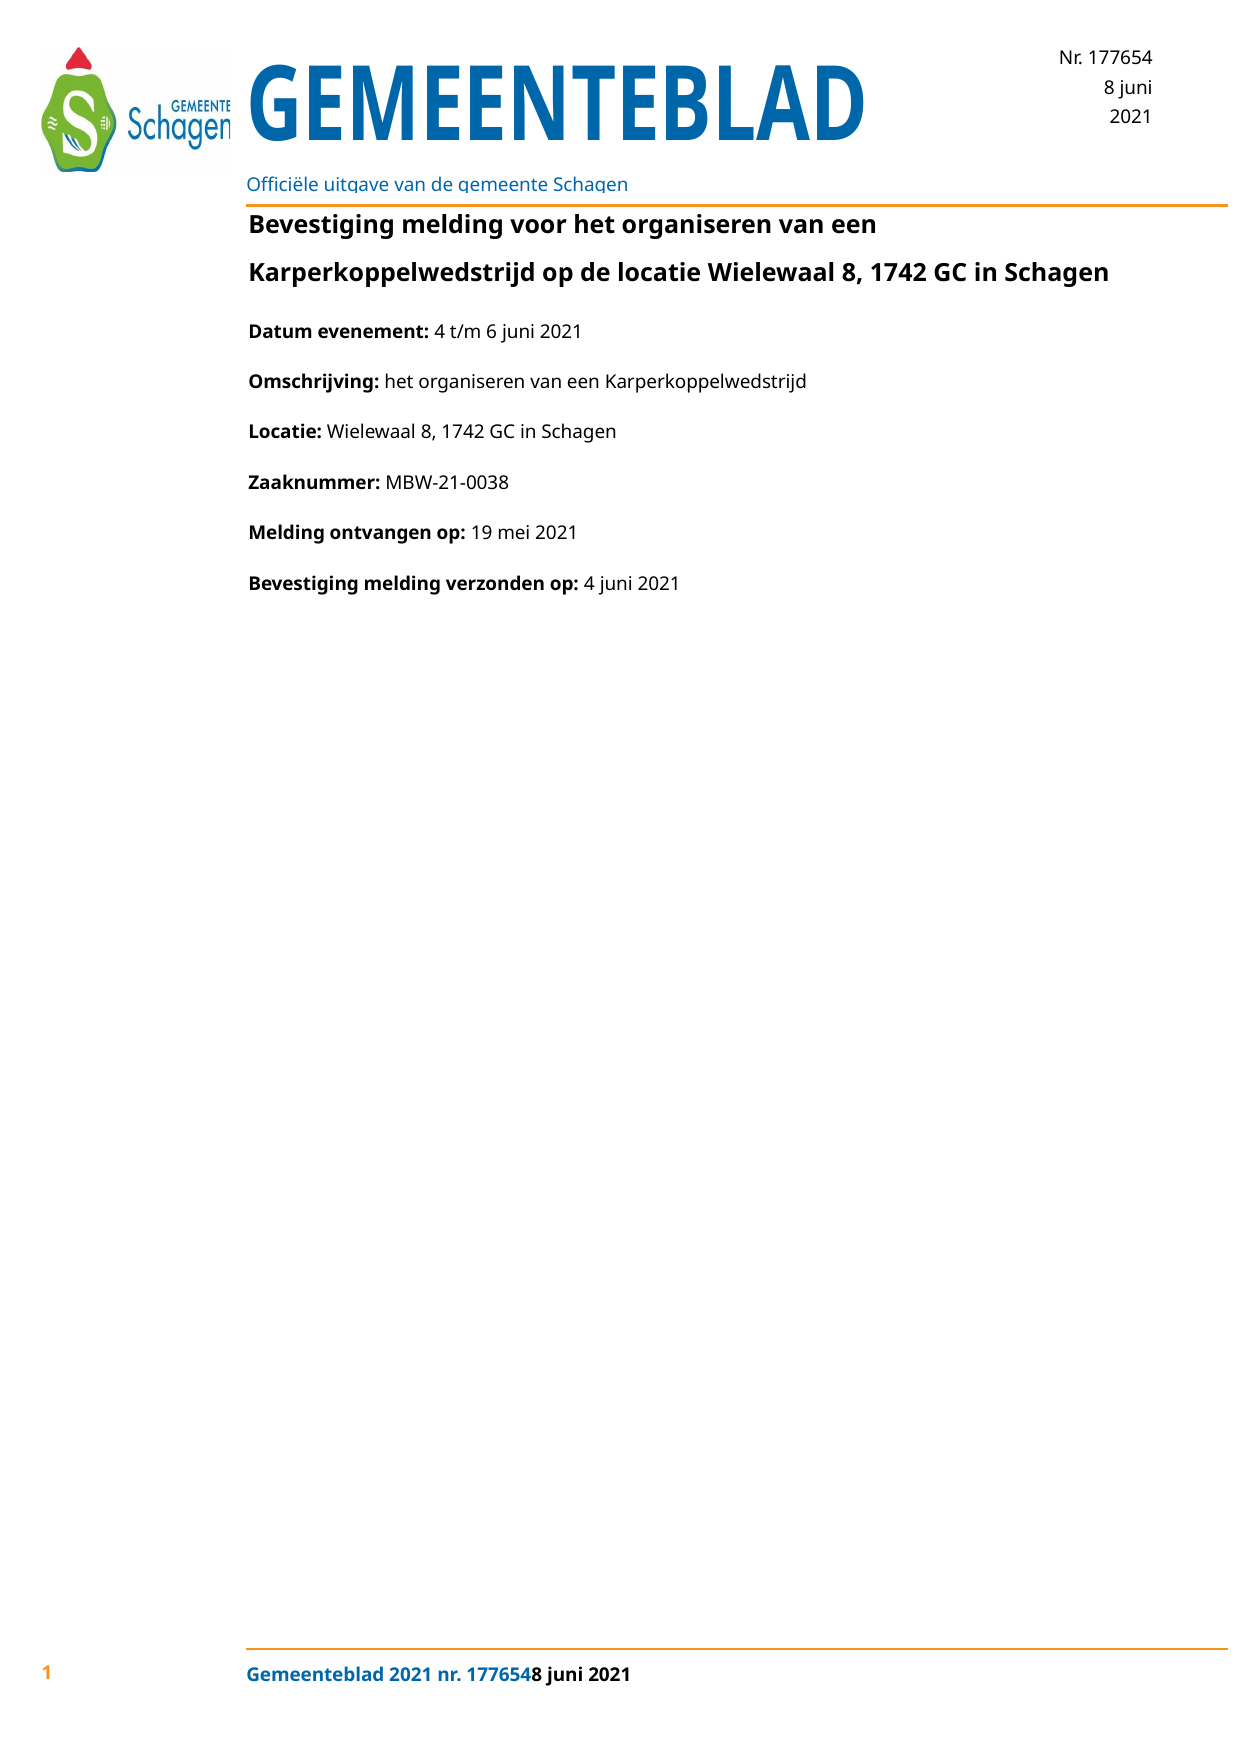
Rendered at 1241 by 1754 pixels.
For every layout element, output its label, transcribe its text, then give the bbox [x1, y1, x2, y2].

text Bevestiging melding voor het organiseren van een Karperkoppelwedstrijd op de locatie Wielewaal 8, 1742 GC in Schagen [248, 207, 1152, 288]
text Melding ontvangen op: 19 mei 2021 [248, 519, 1152, 545]
text Zaaknummer: MBW-21-0038 [248, 469, 1152, 495]
text Datum evenement: 4 t/m 6 juni 2021 [248, 318, 1152, 344]
text Omschrijving: het organiseren van een Karperkoppelwedstrijd [248, 368, 1152, 394]
picture [41, 47, 231, 172]
text Bevestiging melding verzonden op: 4 juni 2021 [248, 570, 1152, 596]
text Locatie: Wielewaal 8, 1742 GC in Schagen [248, 419, 1152, 444]
